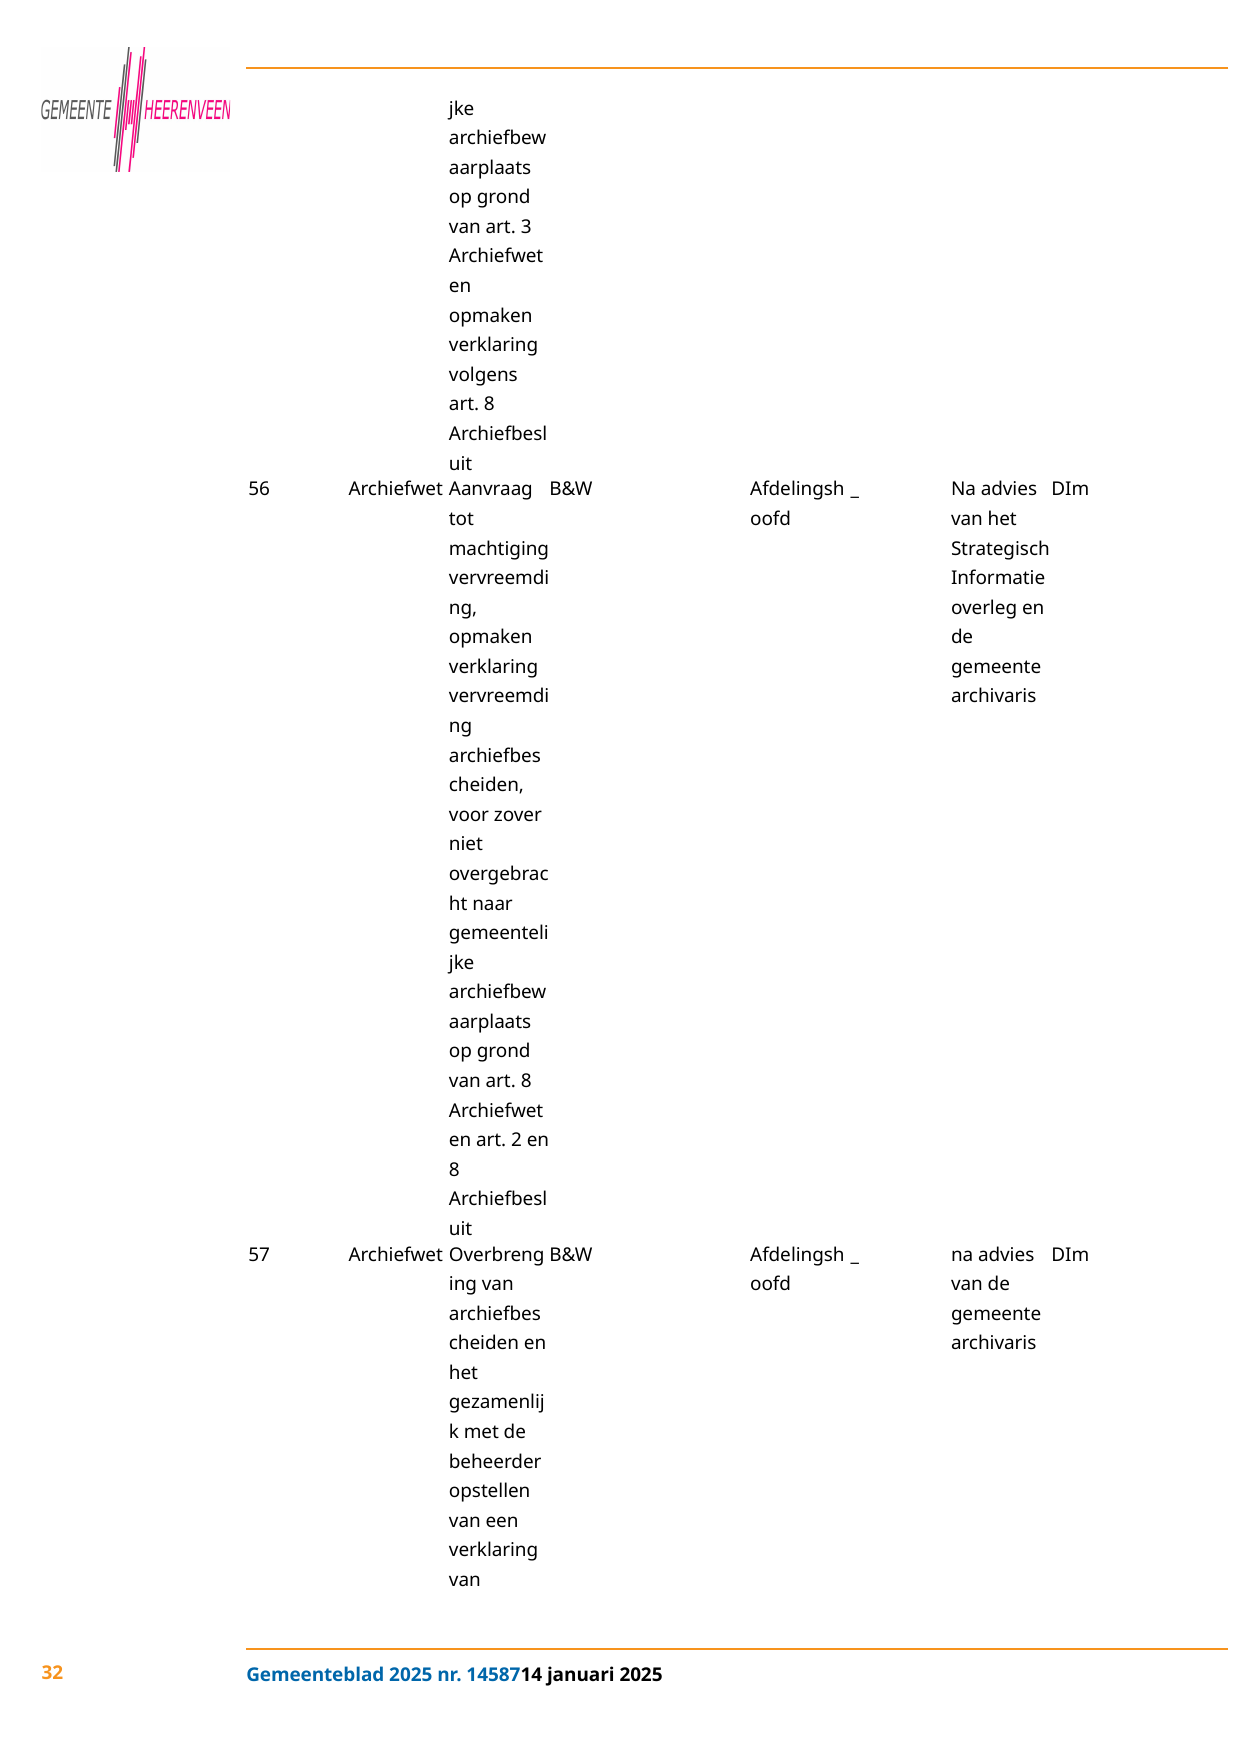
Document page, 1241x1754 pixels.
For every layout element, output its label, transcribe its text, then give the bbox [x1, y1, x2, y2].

table_cell [750, 95, 850, 476]
table_cell Afdelingshoofd [750, 476, 850, 1241]
table_cell jke archiefbewaarplaats op grond van art. 3 Archiefwet en opmaken verklaring volgens art. 8 Archiefbesluit [449, 95, 549, 476]
table_cell B&W [549, 1241, 649, 1592]
table_cell [850, 95, 951, 476]
table_cell _ [850, 476, 951, 1241]
table_cell [650, 476, 750, 1241]
table_cell Archiefwet [348, 476, 449, 1241]
table_cell Afdelingshoofd [750, 1241, 850, 1592]
table_cell 56 [248, 476, 348, 1241]
table_cell [1051, 95, 1152, 476]
table_cell [951, 95, 1051, 476]
table_cell _ [850, 1241, 951, 1592]
table_cell Aanvraag tot machtiging vervreemding, opmaken verklaring vervreemding archiefbescheiden, voor zover niet overgebracht naar gemeentelijke archiefbewaarplaats op grond van art. 8 Archiefwet en art. 2 en 8 Archiefbesluit [449, 476, 549, 1241]
table_cell DIm [1051, 476, 1152, 1241]
table_cell na advies van de gemeentearchivaris [951, 1241, 1051, 1592]
table_cell [650, 1241, 750, 1592]
table_cell DIm [1051, 1241, 1152, 1592]
table_cell Overbrenging van archiefbescheiden en het gezamenlijk met de beheerder opstellen van een verklaring van [449, 1241, 549, 1592]
table_cell [248, 95, 348, 476]
table_cell Archiefwet [348, 1241, 449, 1592]
table_cell [650, 95, 750, 476]
picture [41, 47, 231, 172]
table_cell Na advies van het Strategisch Informatieoverleg en de gemeentearchivaris [951, 476, 1051, 1241]
table_cell B&W [549, 476, 649, 1241]
table_cell [348, 95, 449, 476]
table_cell [549, 95, 649, 476]
table_cell 57 [248, 1241, 348, 1592]
